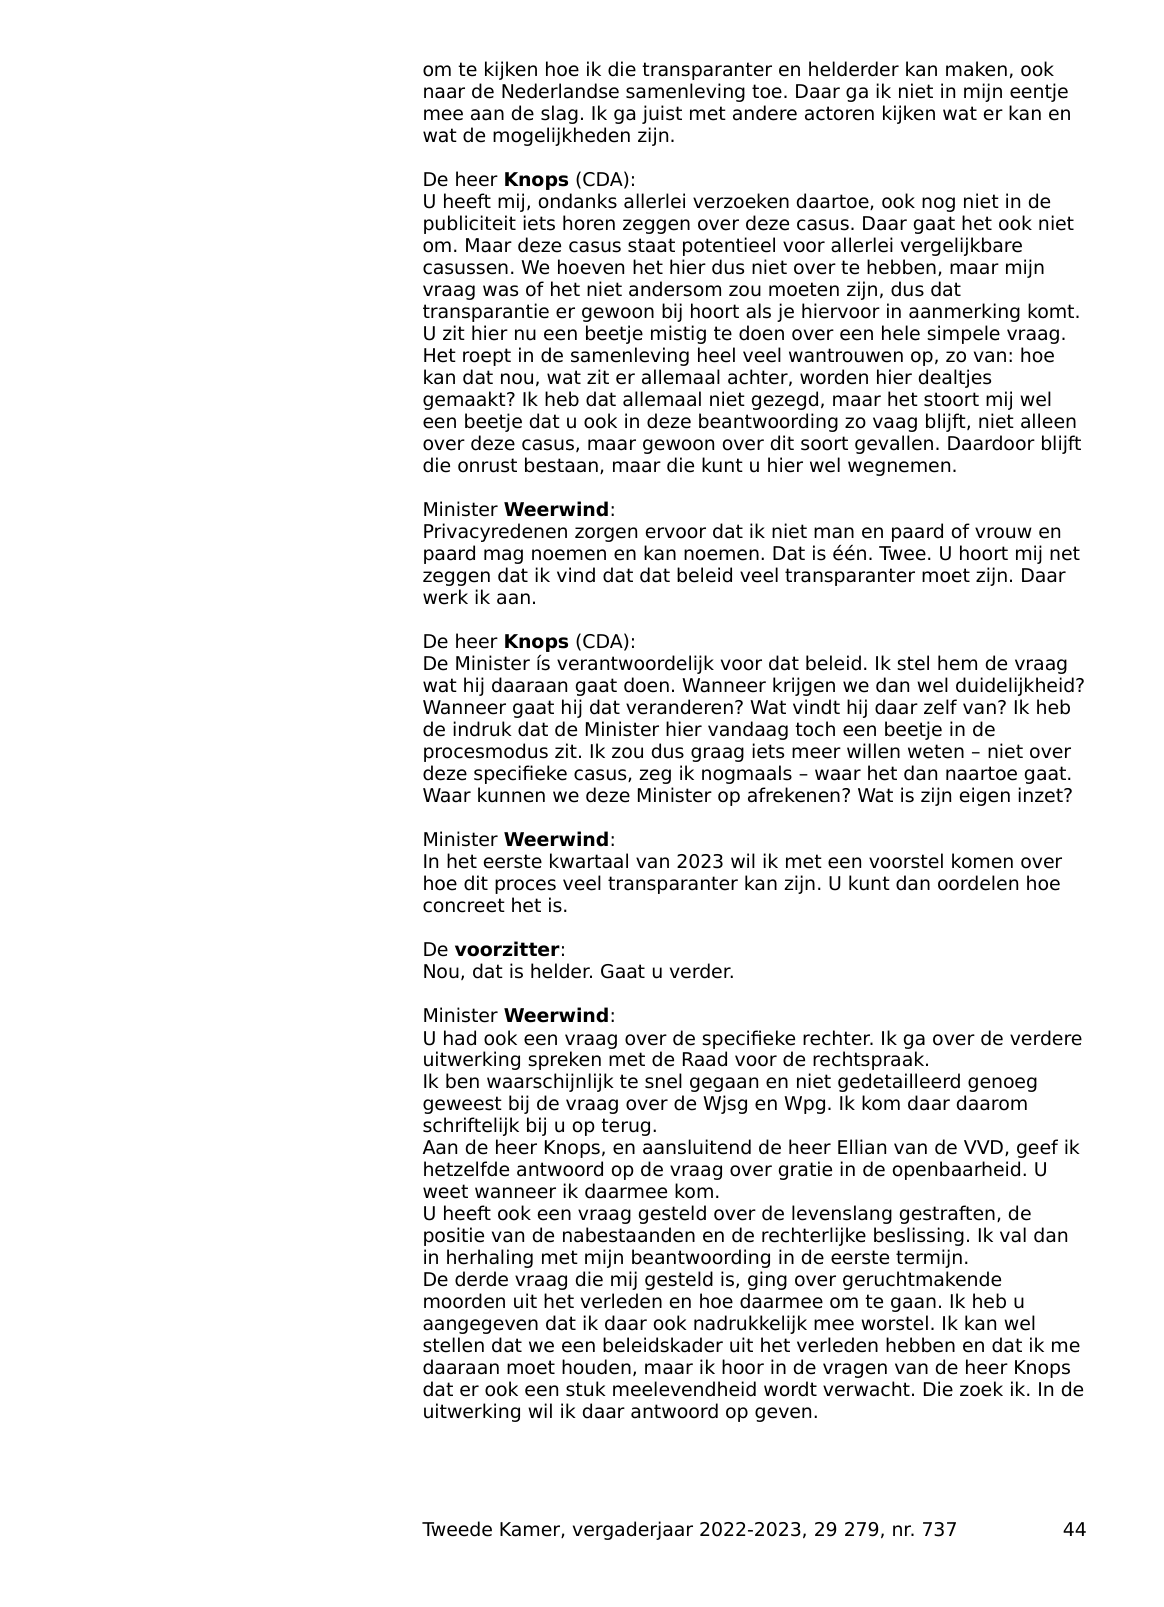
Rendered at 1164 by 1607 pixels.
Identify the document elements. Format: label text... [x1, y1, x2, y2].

text U had ook een vraag over de specifieke rechter. Ik ga over de verdere uitwerking spreken met de Raad voor de rechtspraak. [422, 1027, 1087, 1071]
text Minister Weerwind: [422, 829, 1087, 851]
text Minister Weerwind: [422, 1005, 1087, 1027]
text Nou, dat is helder. Gaat u verder. [422, 961, 1087, 983]
text Minister Weerwind: [422, 499, 1087, 521]
text De heer Knops (CDA): [422, 631, 1087, 653]
text Privacyredenen zorgen ervoor dat ik niet man en paard of vrouw en paard mag noemen en kan noemen. Dat is één. Twee. U hoort mij net zeggen dat ik vind dat dat beleid veel transparanter moet zijn. Daar werk ik aan. [422, 521, 1087, 609]
text Aan de heer Knops, en aansluitend de heer Ellian van de VVD, geef ik hetzelfde antwoord op de vraag over gratie in de openbaarheid. U weet wanneer ik daarmee kom. [422, 1137, 1087, 1203]
text De derde vraag die mij gesteld is, ging over geruchtmakende moorden uit het verleden en hoe daarmee om te gaan. Ik heb u aangegeven dat ik daar ook nadrukkelijk mee worstel. Ik kan wel stellen dat we een beleidskader uit het verleden hebben en dat ik me daaraan moet houden, maar ik hoor in de vragen van de heer Knops dat er ook een stuk meelevendheid wordt verwacht. Die zoek ik. In de uitwerking wil ik daar antwoord op geven. [422, 1269, 1087, 1423]
text U heeft ook een vraag gesteld over de levenslang gestraften, de positie van de nabestaanden en de rechterlijke beslissing. Ik val dan in herhaling met mijn beantwoording in de eerste termijn. [422, 1203, 1087, 1269]
text Ik ben waarschijnlijk te snel gegaan en niet gedetailleerd genoeg geweest bij de vraag over de Wjsg en Wpg. Ik kom daar daarom schriftelijk bij u op terug. [422, 1071, 1087, 1137]
text De Minister ís verantwoordelijk voor dat beleid. Ik stel hem de vraag wat hij daaraan gaat doen. Wanneer krijgen we dan wel duidelijkheid? Wanneer gaat hij dat veranderen? Wat vindt hij daar zelf van? Ik heb de indruk dat de Minister hier vandaag toch een beetje in de procesmodus zit. Ik zou dus graag iets meer willen weten – niet over deze specifieke casus, zeg ik nogmaals – waar het dan naartoe gaat. Waar kunnen we deze Minister op afrekenen? Wat is zijn eigen inzet? [422, 653, 1087, 807]
text om te kijken hoe ik die transparanter en helderder kan maken, ook naar de Nederlandse samenleving toe. Daar ga ik niet in mijn eentje mee aan de slag. Ik ga juist met andere actoren kijken wat er kan en wat de mogelijkheden zijn. [422, 59, 1087, 147]
text De heer Knops (CDA): [422, 169, 1087, 191]
text U heeft mij, ondanks allerlei verzoeken daartoe, ook nog niet in de publiciteit iets horen zeggen over deze casus. Daar gaat het ook niet om. Maar deze casus staat potentieel voor allerlei vergelijkbare casussen. We hoeven het hier dus niet over te hebben, maar mijn vraag was of het niet andersom zou moeten zijn, dus dat transparantie er gewoon bij hoort als je hiervoor in aanmerking komt. U zit hier nu een beetje mistig te doen over een hele simpele vraag. Het roept in de samenleving heel veel wantrouwen op, zo van: hoe kan dat nou, wat zit er allemaal achter, worden hier dealtjes gemaakt? Ik heb dat allemaal niet gezegd, maar het stoort mij wel een beetje dat u ook in deze beantwoording zo vaag blijft, niet alleen over deze casus, maar gewoon over dit soort gevallen. Daardoor blijft die onrust bestaan, maar die kunt u hier wel wegnemen. [422, 191, 1087, 477]
text De voorzitter: [422, 939, 1087, 961]
text In het eerste kwartaal van 2023 wil ik met een voorstel komen over hoe dit proces veel transparanter kan zijn. U kunt dan oordelen hoe concreet het is. [422, 851, 1087, 917]
